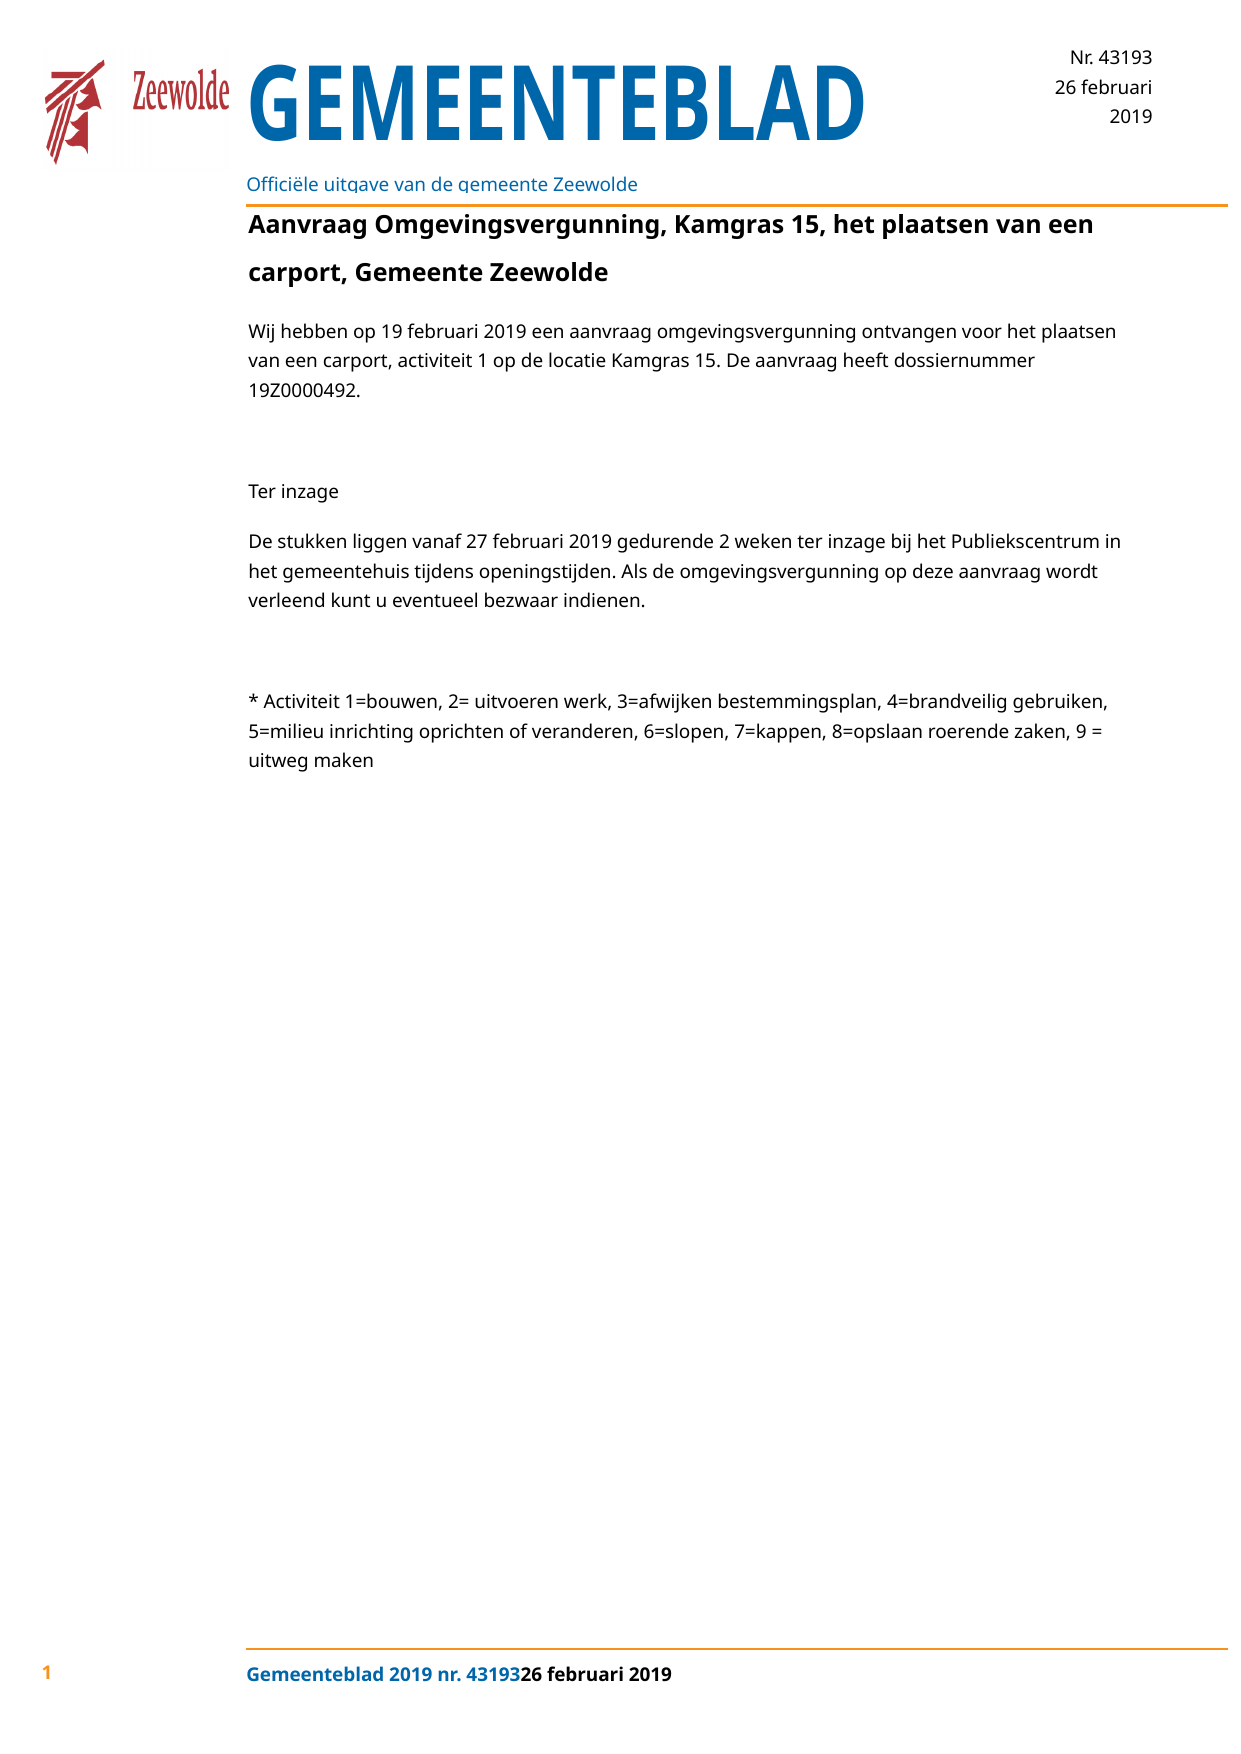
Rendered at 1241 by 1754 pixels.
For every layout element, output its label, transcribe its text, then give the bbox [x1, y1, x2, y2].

picture [41, 47, 231, 172]
text * Activiteit 1=bouwen, 2= uitvoeren werk, 3=afwijken bestemmingsplan, 4=brandveilig gebruiken, 5=milieu inrichting oprichten of veranderen, 6=slopen, 7=kappen, 8=opslaan roerende zaken, 9 = uitweg maken [248, 688, 1152, 773]
text Ter inzage [248, 478, 1152, 504]
text Wij hebben op 19 februari 2019 een aanvraag omgevingsvergunning ontvangen voor het plaatsen van een carport, activiteit 1 op de locatie Kamgras 15. De aanvraag heeft dossiernummer 19Z0000492. [248, 318, 1152, 403]
text De stukken liggen vanaf 27 februari 2019 gedurende 2 weken ter inzage bij het Publiekscentrum in het gemeentehuis tijdens openingstijden. Als de omgevingsvergunning op deze aanvraag wordt verleend kunt u eventueel bezwaar indienen. [248, 528, 1152, 613]
text Aanvraag Omgevingsvergunning, Kamgras 15, het plaatsen van een carport, Gemeente Zeewolde [248, 207, 1152, 288]
